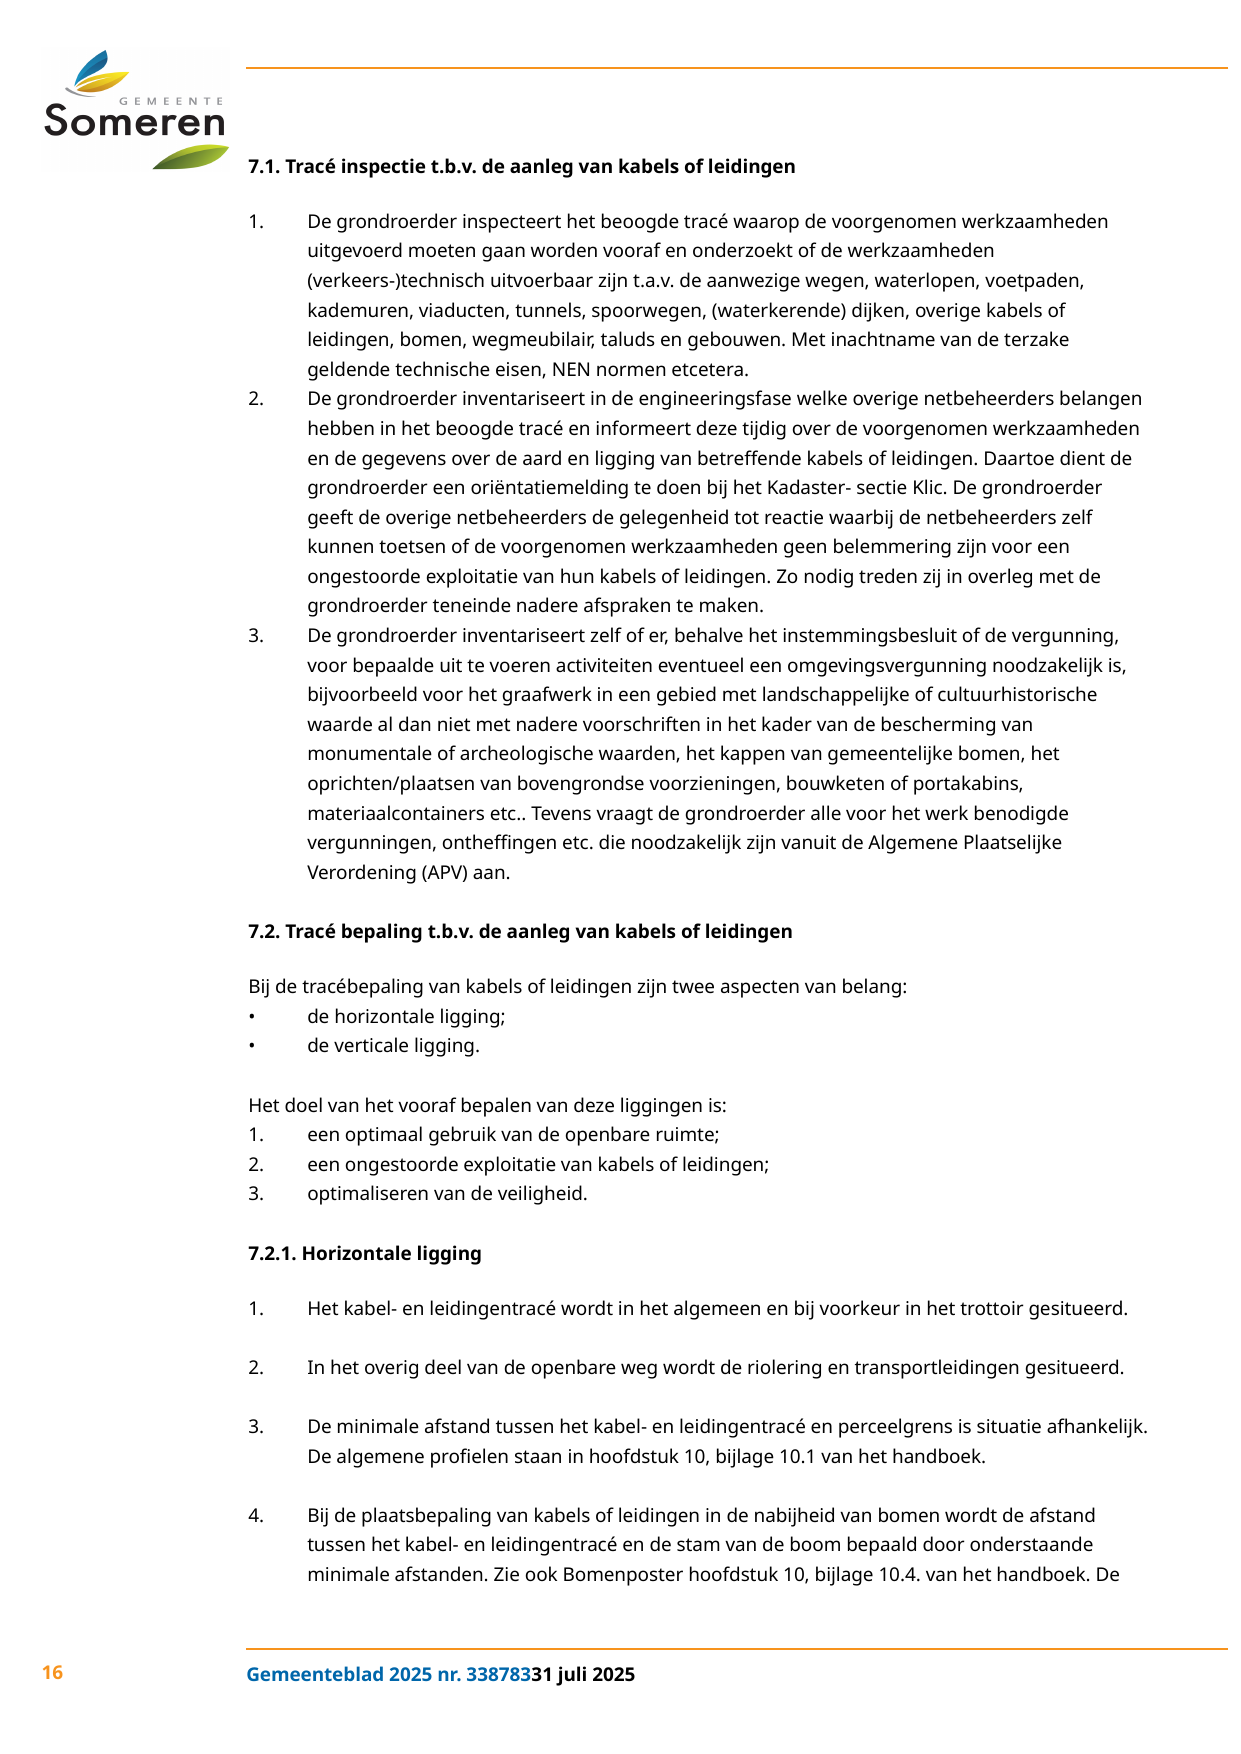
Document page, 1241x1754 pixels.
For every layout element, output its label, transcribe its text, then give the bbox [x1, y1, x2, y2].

text Bij de tracébepaling van kabels of leidingen zijn twee aspecten van belang: [248, 973, 1152, 999]
picture [41, 47, 231, 172]
text 7.2. Tracé bepaling t.b.v. de aanleg van kabels of leidingen [248, 918, 1152, 944]
text 7.1. Tracé inspectie t.b.v. de aanleg van kabels of leidingen [248, 153, 1152, 178]
text 7.2.1. Horizontale ligging [248, 1240, 1152, 1265]
list In het overig deel van de openbare weg wordt de riolering en transportleidingen gesitueerd. [248, 1354, 1152, 1380]
list optimaliseren van de veiligheid. [248, 1181, 1152, 1206]
list Bij de plaatsbepaling van kabels of leidingen in de nabijheid van bomen wordt de afstand tussen het kabel- en leidingentracé en de stam van de boom bepaald door onderstaande minimale afstanden. Zie ook Bomenposter hoofdstuk 10, bijlage 10.4. van het handboek. De [248, 1502, 1152, 1587]
text Het doel van het vooraf bepalen van deze liggingen is: [248, 1092, 1152, 1117]
list een ongestoorde exploitatie van kabels of leidingen; [248, 1151, 1152, 1177]
list De minimale afstand tussen het kabel- en leidingentracé en perceelgrens is situatie afhankelijk. De algemene profielen staan in hoofdstuk 10, bijlage 10.1 van het handboek. [248, 1413, 1152, 1469]
list de verticale ligging. [248, 1033, 1152, 1058]
list De grondroerder inventariseert zelf of er, behalve het instemmingsbesluit of de vergunning, voor bepaalde uit te voeren activiteiten eventueel een omgevingsvergunning noodzakelijk is, bijvoorbeeld voor het graafwerk in een gebied met landschappelijke of cultuurhistorische waarde al dan niet met nadere voorschriften in het kader van de bescherming van monumentale of archeologische waarden, het kappen van gemeentelijke bomen, het oprichten/plaatsen van bovengrondse voorzieningen, bouwketen of portakabins, materiaalcontainers etc.. Tevens vraagt de grondroerder alle voor het werk benodigde vergunningen, ontheffingen etc. die noodzakelijk zijn vanuit de Algemene Plaatselijke Verordening (APV) aan. [248, 622, 1152, 885]
list De grondroerder inspecteert het beoogde tracé waarop de voorgenomen werkzaamheden uitgevoerd moeten gaan worden vooraf en onderzoekt of de werkzaamheden (verkeers-)technisch uitvoerbaar zijn t.a.v. de aanwezige wegen, waterlopen, voetpaden, kademuren, viaducten, tunnels, spoorwegen, (waterkerende) dijken, overige kabels of leidingen, bomen, wegmeubilair, taluds en gebouwen. Met inachtname van de terzake geldende technische eisen, NEN normen etcetera. [248, 208, 1152, 382]
list de horizontale ligging; [248, 1003, 1152, 1029]
list Het kabel- en leidingentracé wordt in het algemeen en bij voorkeur in het trottoir gesitueerd. [248, 1295, 1152, 1321]
list een optimaal gebruik van de openbare ruimte; [248, 1121, 1152, 1147]
list De grondroerder inventariseert in de engineeringsfase welke overige netbeheerders belangen hebben in het beoogde tracé en informeert deze tijdig over de voorgenomen werkzaamheden en de gegevens over de aard en ligging van betreffende kabels of leidingen. Daartoe dient de grondroerder een oriëntatiemelding te doen bij het Kadaster- sectie Klic. De grondroerder geeft de overige netbeheerders de gelegenheid tot reactie waarbij de netbeheerders zelf kunnen toetsen of de voorgenomen werkzaamheden geen belemmering zijn voor een ongestoorde exploitatie van hun kabels of leidingen. Zo nodig treden zij in overleg met de grondroerder teneinde nadere afspraken te maken. [248, 386, 1152, 618]
